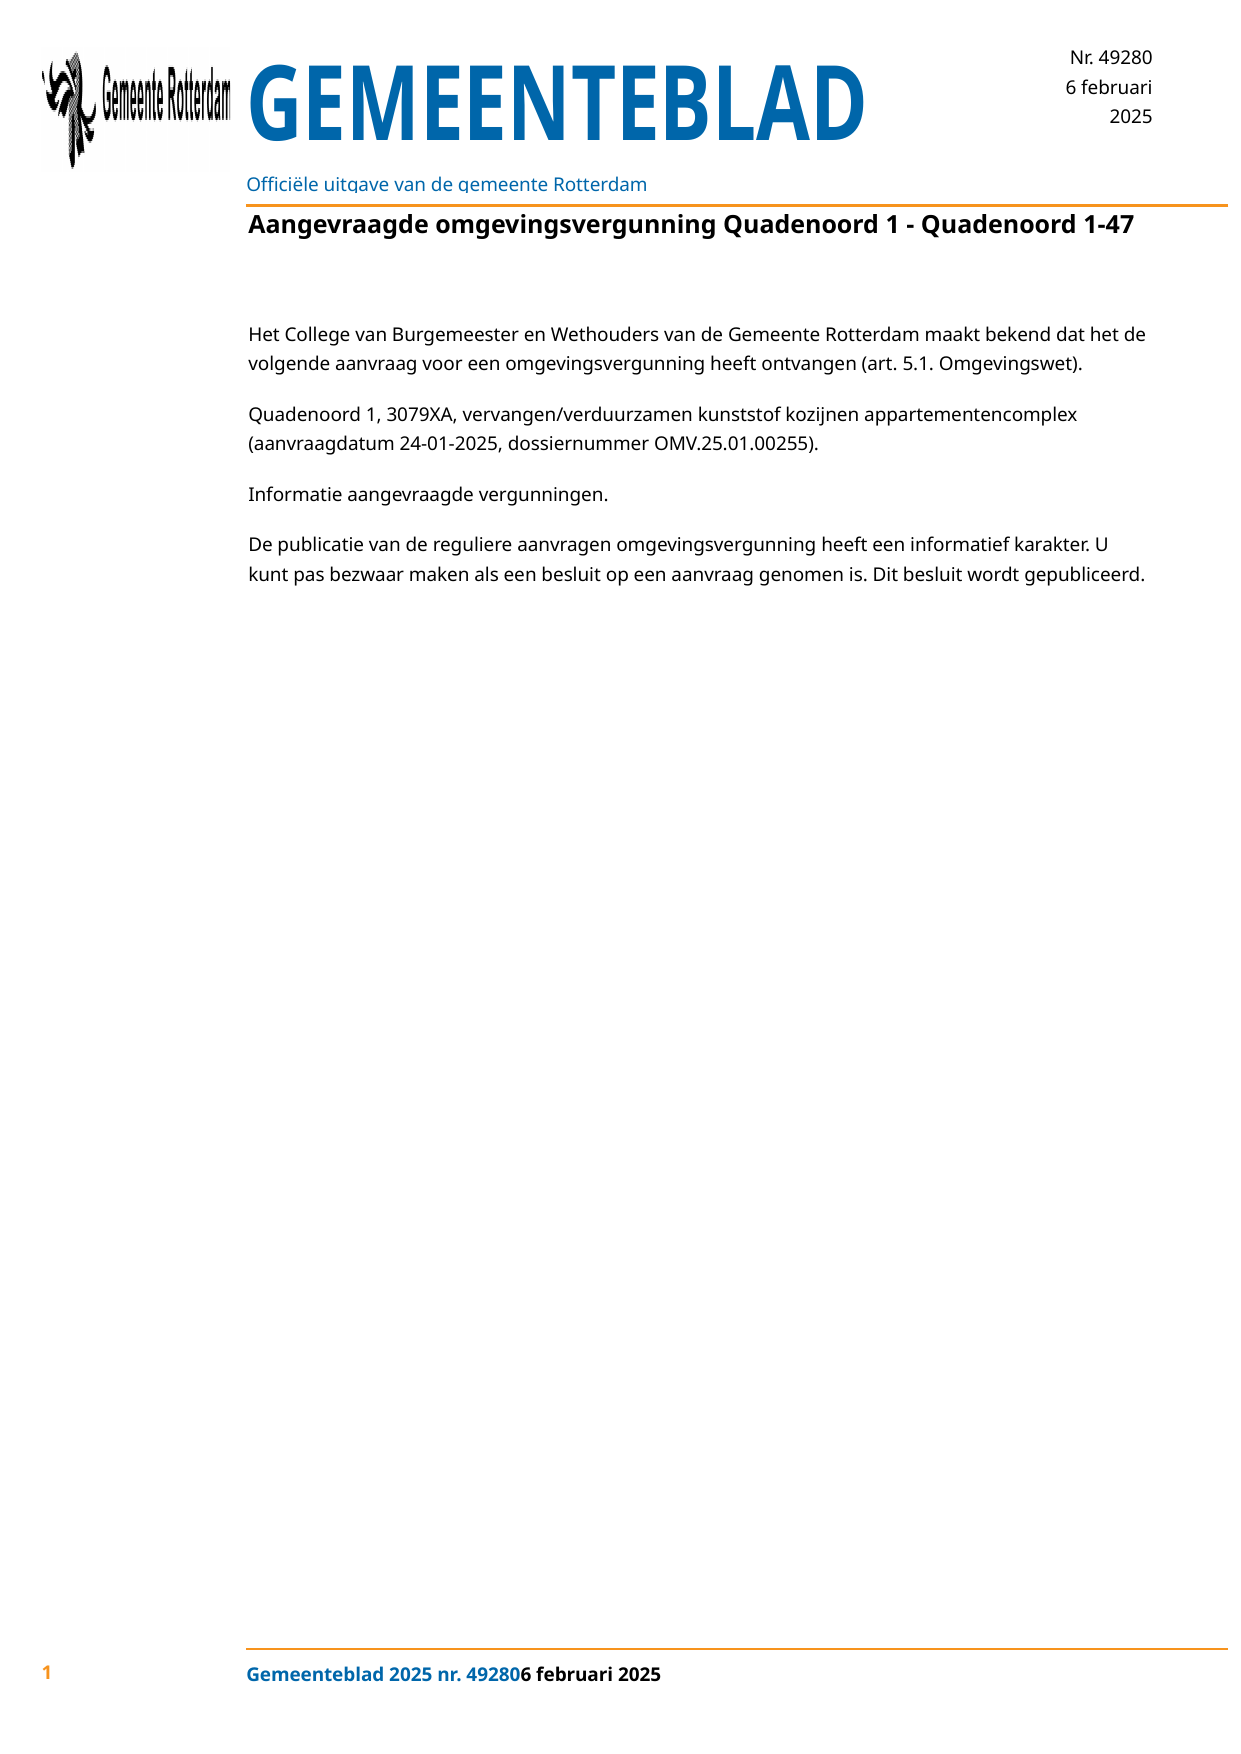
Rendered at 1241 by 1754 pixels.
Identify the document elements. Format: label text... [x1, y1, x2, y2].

picture [41, 47, 231, 172]
text De publicatie van de reguliere aanvragen omgevingsvergunning heeft een informatief karakter. U kunt pas bezwaar maken als een besluit op een aanvraag genomen is. Dit besluit wordt gepubliceerd. [248, 531, 1152, 586]
text Aangevraagde omgevingsvergunning Quadenoord 1 - Quadenoord 1-47 [248, 207, 1152, 241]
text Informatie aangevraagde vergunningen. [248, 481, 1152, 506]
text Quadenoord 1, 3079XA, vervangen/verduurzamen kunststof kozijnen appartementencomplex (aanvraagdatum 24-01-2025, dossiernummer OMV.25.01.00255). [248, 401, 1152, 456]
text Het College van Burgemeester en Wethouders van de Gemeente Rotterdam maakt bekend dat het de volgende aanvraag voor een omgevingsvergunning heeft ontvangen (art. 5.1. Omgevingswet). [248, 321, 1152, 376]
